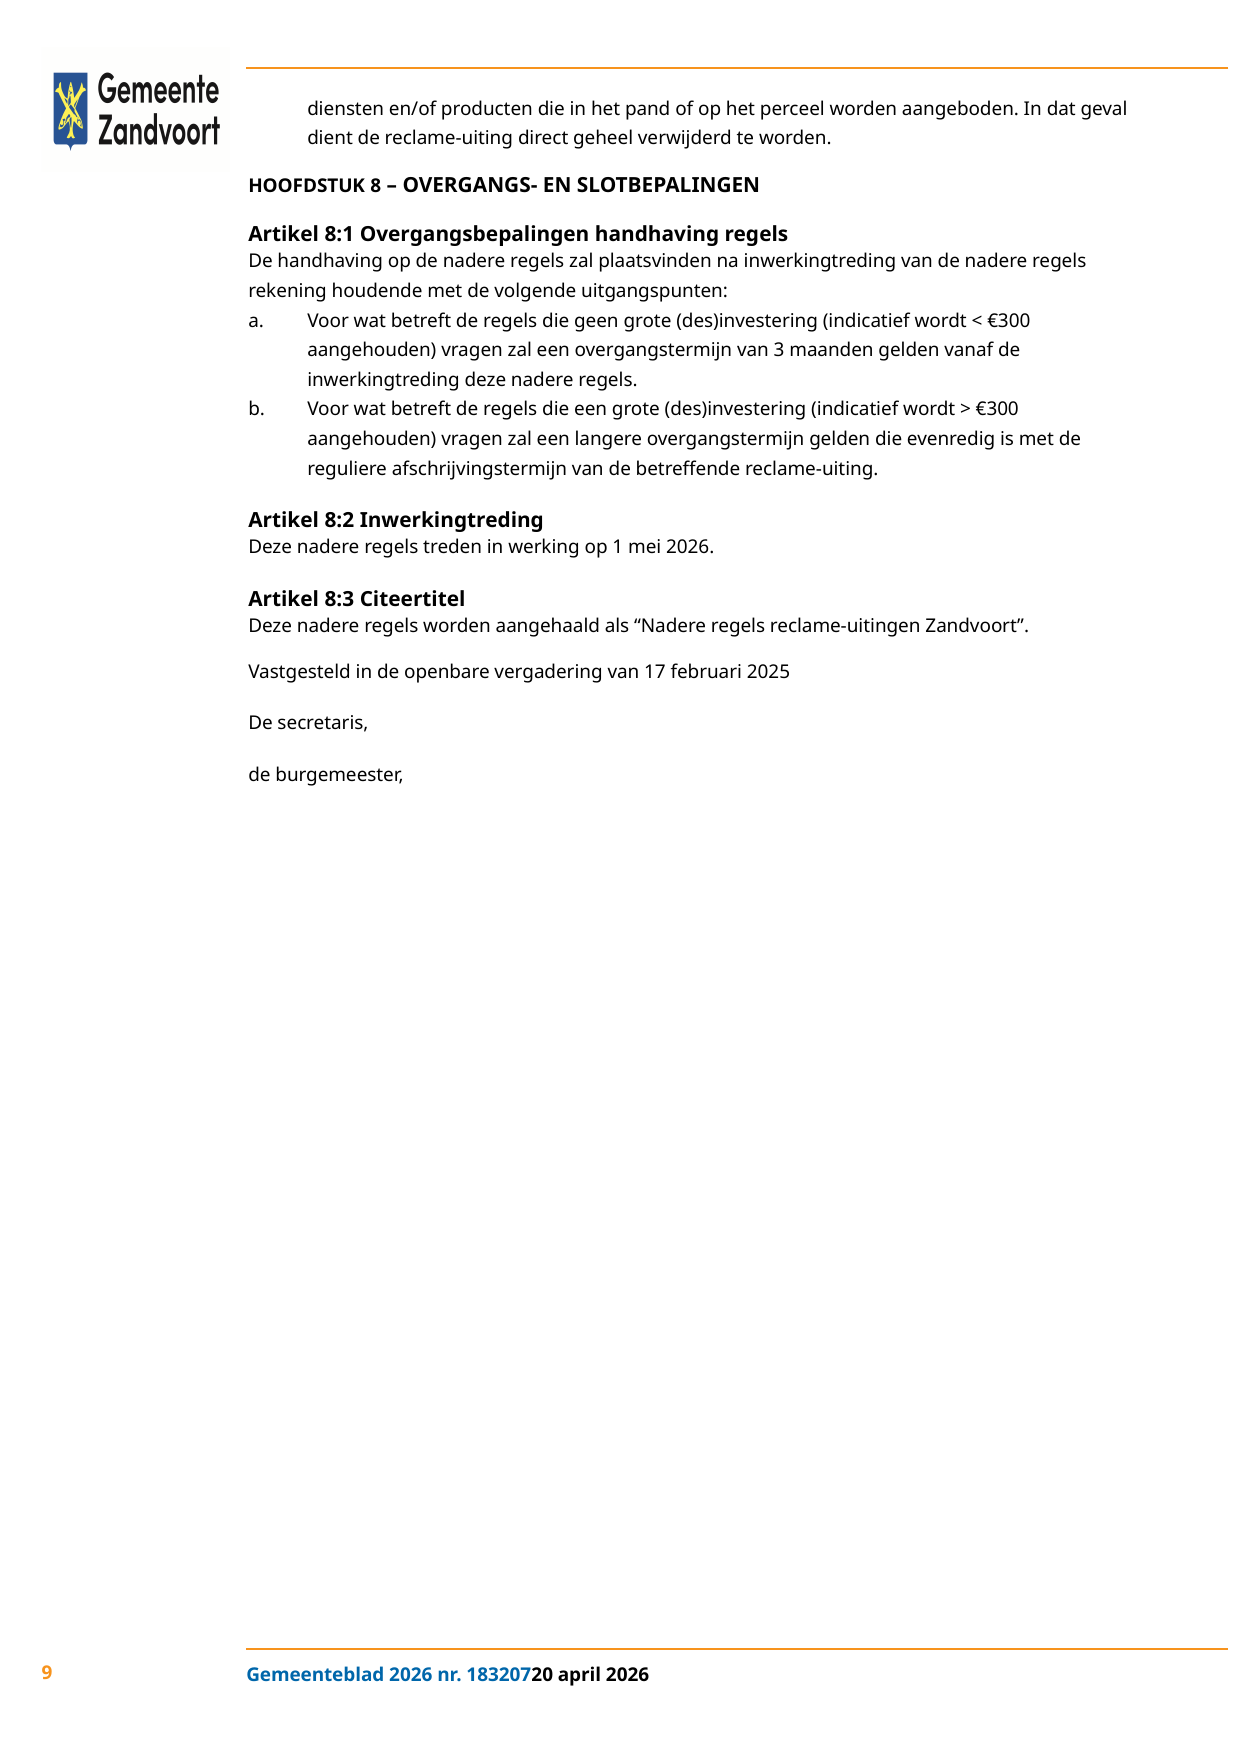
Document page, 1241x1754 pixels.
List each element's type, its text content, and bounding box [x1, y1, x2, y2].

text Deze nadere regels treden in werking op 1 mei 2026. [248, 534, 1152, 559]
text De handhaving op de nadere regels zal plaatsvinden na inwerkingtreding van de nadere regels rekening houdende met de volgende uitgangspunten: [248, 248, 1152, 303]
text HOOFDSTUK 8 – OVERGANGS- EN SLOTBEPALINGEN [248, 170, 1152, 198]
list Voor wat betreft de regels die geen grote (des)investering (indicatief wordt < €300 aangehouden) vragen zal een overgangstermijn van 3 maanden gelden vanaf de inwerkingtreding deze nadere regels. [248, 307, 1152, 392]
list Voor wat betreft de regels die een grote (des)investering (indicatief wordt > €300 aangehouden) vragen zal een langere overgangstermijn gelden die evenredig is met de reguliere afschrijvingstermijn van de betreffende reclame-uiting. [248, 396, 1152, 481]
list diensten en/of producten die in het pand of op het perceel worden aangeboden. In dat geval dient de reclame-uiting direct geheel verwijderd te worden. [248, 95, 1152, 150]
text Artikel 8:1 Overgangsbepalingen handhaving regels [248, 219, 1152, 248]
text Artikel 8:3 Citeertitel [248, 584, 1152, 612]
text Deze nadere regels worden aangehaald als “Nadere regels reclame-uitingen Zandvoort”. [248, 612, 1152, 638]
text Artikel 8:2 Inwerkingtreding [248, 505, 1152, 534]
text de burgemeester, [248, 761, 1152, 787]
picture [41, 47, 231, 172]
text Vastgesteld in de openbare vergadering van 17 februari 2025 [248, 658, 1152, 684]
text De secretaris, [248, 709, 1152, 735]
